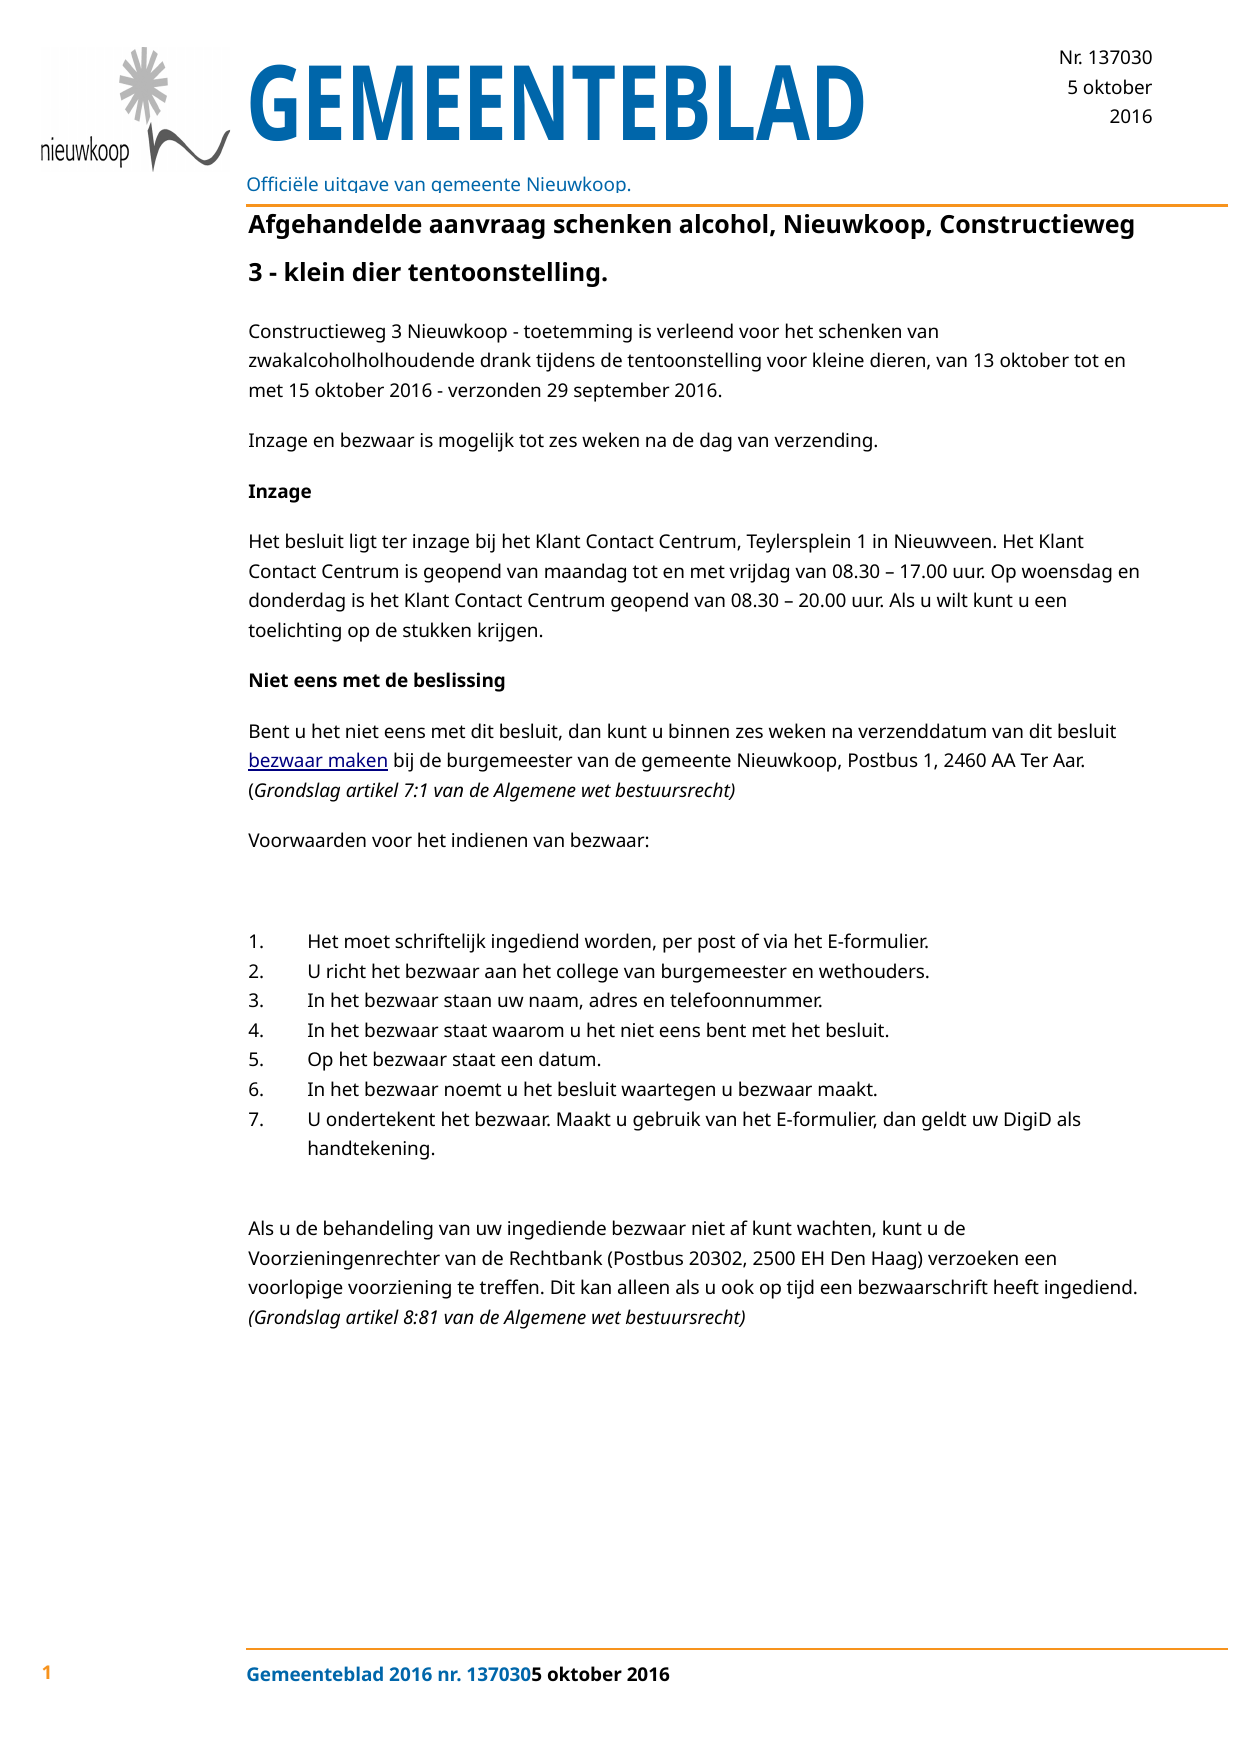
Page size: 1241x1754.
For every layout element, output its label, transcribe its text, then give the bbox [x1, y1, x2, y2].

text Inzage [248, 478, 1152, 504]
text Niet eens met de beslissing [248, 667, 1152, 693]
list In het bezwaar staan uw naam, adres en telefoonnummer. [248, 987, 1152, 1013]
list U richt het bezwaar aan het college van burgemeester en wethouders. [248, 958, 1152, 984]
list Op het bezwaar staat een datum. [248, 1047, 1152, 1072]
text Bent u het niet eens met dit besluit, dan kunt u binnen zes weken na verzenddatum van dit besluit bezwaar maken bij de burgemeester van de gemeente Nieuwkoop, Postbus 1, 2460 AA Ter Aar. (Grondslag artikel 7:1 van de Algemene wet bestuursrecht) [248, 718, 1152, 803]
list Het moet schriftelijk ingediend worden, per post of via het E-formulier. [248, 928, 1152, 954]
text Het besluit ligt ter inzage bij het Klant Contact Centrum, Teylersplein 1 in Nieuwveen. Het Klant Contact Centrum is geopend van maandag tot en met vrijdag van 08.30 – 17.00 uur. Op woensdag en donderdag is het Klant Contact Centrum geopend van 08.30 – 20.00 uur. Als u wilt kunt u een toelichting op de stukken krijgen. [248, 528, 1152, 643]
text Constructieweg 3 Nieuwkoop - toetemming is verleend voor het schenken van zwakalcoholholhoudende drank tijdens de tentoonstelling voor kleine dieren, van 13 oktober tot en met 15 oktober 2016 - verzonden 29 september 2016. [248, 318, 1152, 403]
text Afgehandelde aanvraag schenken alcohol, Nieuwkoop, Constructieweg 3 - klein dier tentoonstelling. [248, 207, 1152, 288]
list In het bezwaar staat waarom u het niet eens bent met het besluit. [248, 1017, 1152, 1043]
text Als u de behandeling van uw ingediende bezwaar niet af kunt wachten, kunt u de Voorzieningenrechter van de Rechtbank (Postbus 20302, 2500 EH Den Haag) verzoeken een voorlopige voorziening te treffen. Dit kan alleen als u ook op tijd een bezwaarschrift heeft ingediend. (Grondslag artikel 8:81 van de Algemene wet bestuursrecht) [248, 1215, 1152, 1330]
list U ondertekent het bezwaar. Maakt u gebruik van het E-formulier, dan geldt uw DigiD als handtekening. [248, 1106, 1152, 1161]
list In het bezwaar noemt u het besluit waartegen u bezwaar maakt. [248, 1076, 1152, 1102]
text Inzage en bezwaar is mogelijk tot zes weken na de dag van verzending. [248, 427, 1152, 453]
picture [41, 47, 231, 172]
text Voorwaarden voor het indienen van bezwaar: [248, 827, 1152, 853]
